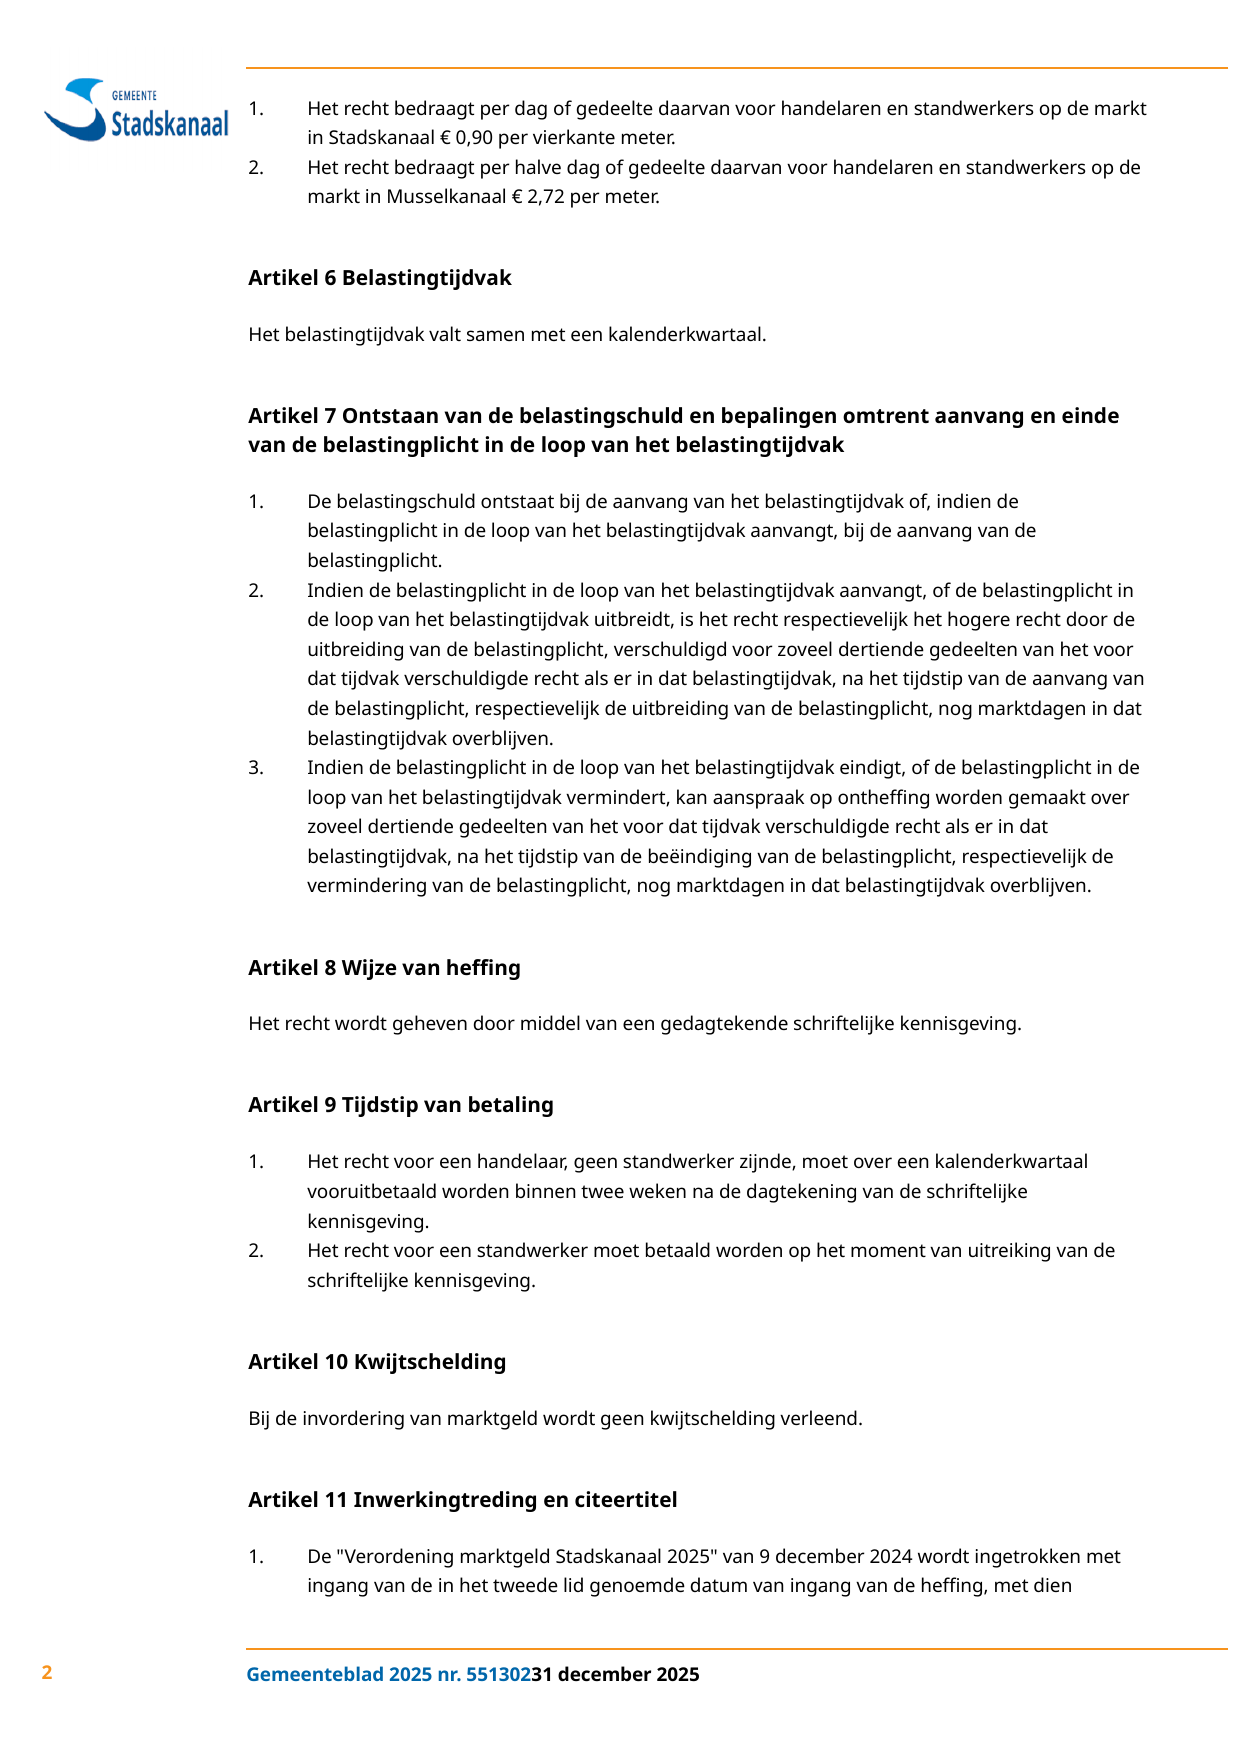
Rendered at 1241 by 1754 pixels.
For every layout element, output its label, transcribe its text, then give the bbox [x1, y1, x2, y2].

list Het recht bedraagt per halve dag of gedeelte daarvan voor handelaren en standwerkers op de markt in Musselkanaal € 2,72 per meter. [248, 154, 1152, 209]
text Artikel 6 Belastingtijdvak [248, 263, 1152, 292]
text Bij de invordering van marktgeld wordt geen kwijtschelding verleend. [248, 1405, 1152, 1431]
list Het recht bedraagt per dag of gedeelte daarvan voor handelaren en standwerkers op de markt in Stadskanaal € 0,90 per vierkante meter. [248, 95, 1152, 150]
list De "Verordening marktgeld Stadskanaal 2025" van 9 december 2024 wordt ingetrokken met ingang van de in het tweede lid genoemde datum van ingang van de heffing, met dien [248, 1543, 1152, 1598]
list Indien de belastingplicht in de loop van het belastingtijdvak eindigt, of de belastingplicht in de loop van het belastingtijdvak vermindert, kan aanspraak op ontheffing worden gemaakt over zoveel dertiende gedeelten van het voor dat tijdvak verschuldigde recht als er in dat belastingtijdvak, na het tijdstip van de beëindiging van de belastingplicht, respectievelijk de vermindering van de belastingplicht, nog marktdagen in dat belastingtijdvak overblijven. [248, 754, 1152, 898]
text Artikel 10 Kwijtschelding [248, 1347, 1152, 1375]
text Het belastingtijdvak valt samen met een kalenderkwartaal. [248, 322, 1152, 347]
list De belastingschuld ontstaat bij de aanvang van het belastingtijdvak of, indien de belastingplicht in de loop van het belastingtijdvak aanvangt, bij de aanvang van de belastingplicht. [248, 488, 1152, 573]
list Het recht voor een handelaar, geen standwerker zijnde, moet over een kalenderkwartaal vooruitbetaald worden binnen twee weken na de dagtekening van de schriftelijke kennisgeving. [248, 1149, 1152, 1233]
list Het recht voor een standwerker moet betaald worden op het moment van uitreiking van de schriftelijke kennisgeving. [248, 1237, 1152, 1293]
text Artikel 7 Ontstaan van de belastingschuld en bepalingen omtrent aanvang en einde van de belastingplicht in de loop van het belastingtijdvak [248, 402, 1152, 458]
text Het recht wordt geheven door middel van een gedagtekende schriftelijke kennisgeving. [248, 1011, 1152, 1036]
picture [41, 47, 231, 172]
text Artikel 8 Wijze van heffing [248, 953, 1152, 981]
text Artikel 11 Inwerkingtreding en citeertitel [248, 1485, 1152, 1513]
list Indien de belastingplicht in de loop van het belastingtijdvak aanvangt, of de belastingplicht in de loop van het belastingtijdvak uitbreidt, is het recht respectievelijk het hogere recht door de uitbreiding van de belastingplicht, verschuldigd voor zoveel dertiende gedeelten van het voor dat tijdvak verschuldigde recht als er in dat belastingtijdvak, na het tijdstip van de aanvang van de belastingplicht, respectievelijk de uitbreiding van de belastingplicht, nog marktdagen in dat belastingtijdvak overblijven. [248, 577, 1152, 750]
text Artikel 9 Tijdstip van betaling [248, 1091, 1152, 1119]
